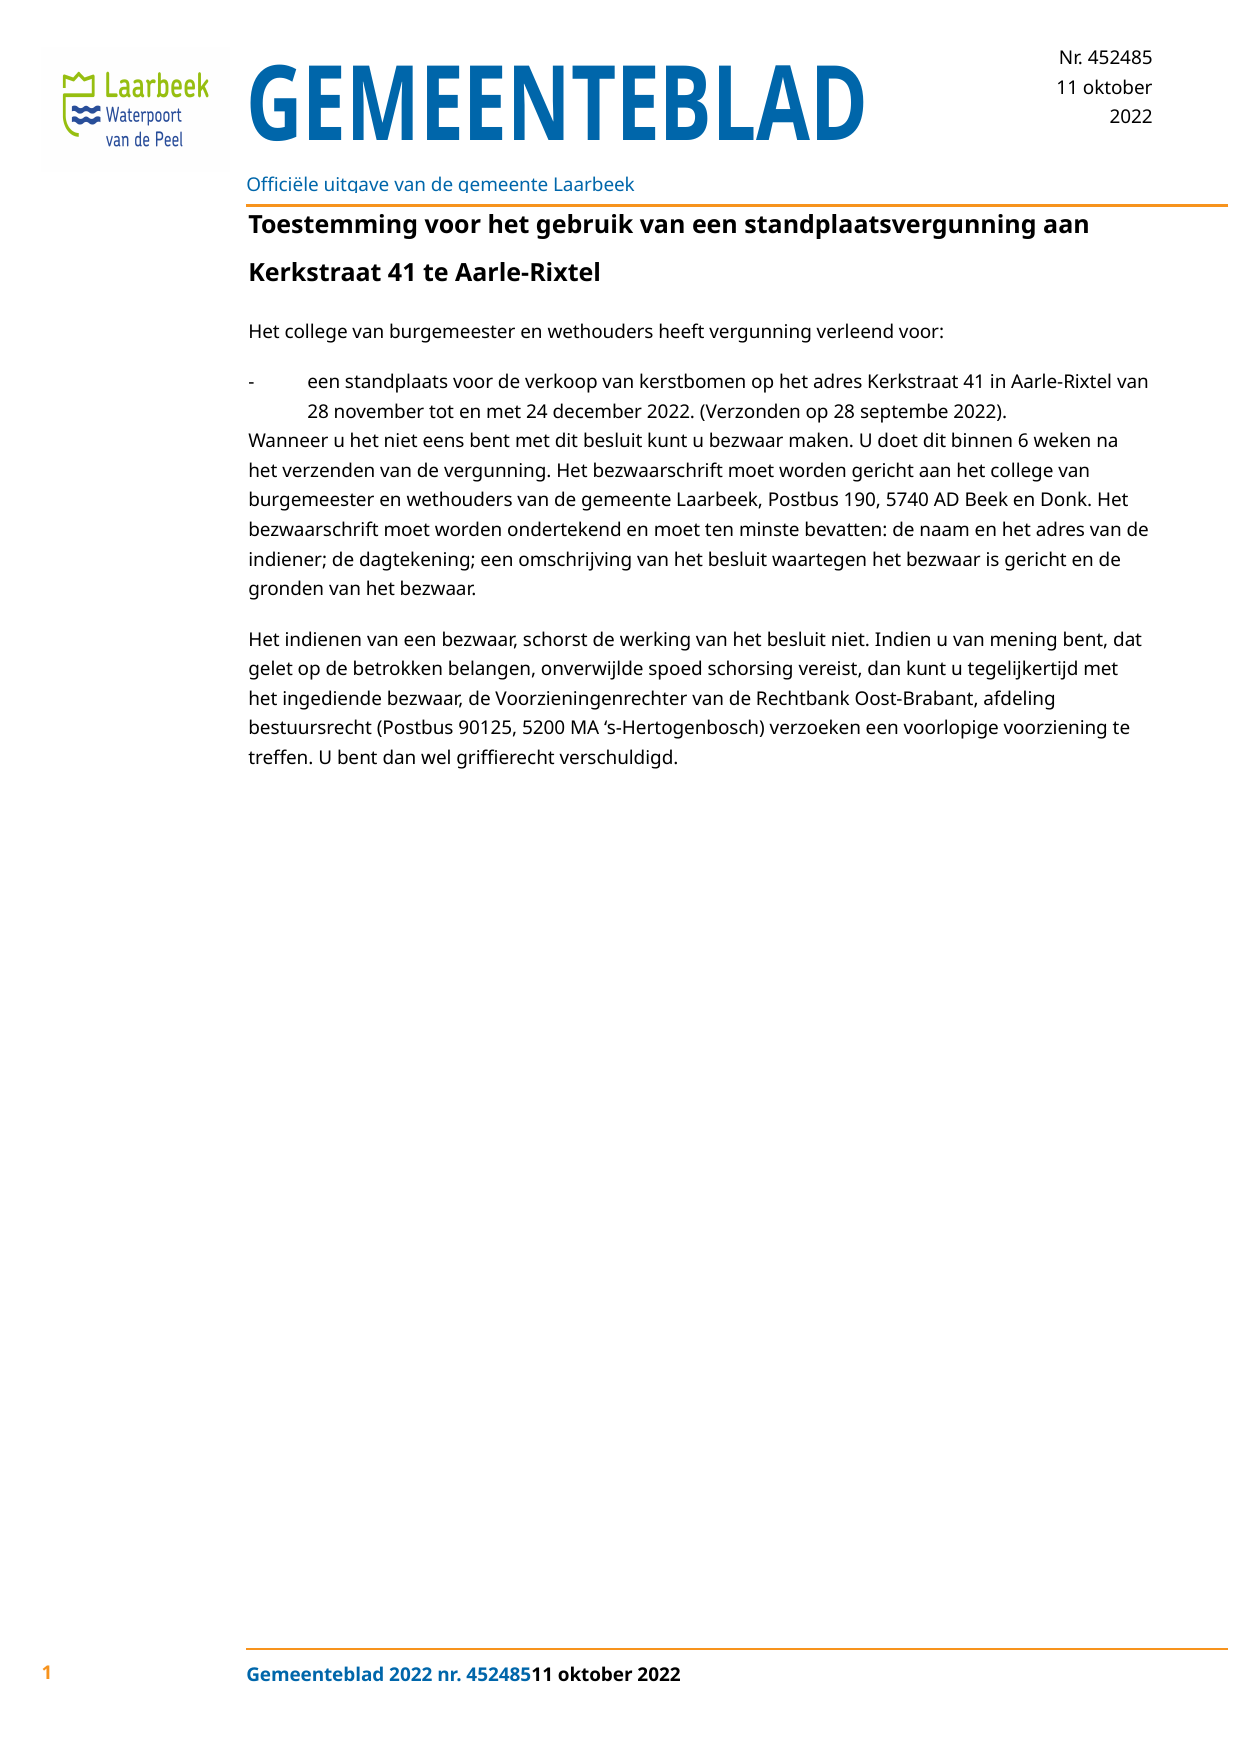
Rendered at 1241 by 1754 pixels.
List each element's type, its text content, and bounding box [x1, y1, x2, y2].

text Het indienen van een bezwaar, schorst de werking van het besluit niet. Indien u van mening bent, dat gelet op de betrokken belangen, onverwijlde spoed schorsing vereist, dan kunt u tegelijkertijd met het ingediende bezwaar, de Voorzieningenrechter van de Rechtbank Oost-Brabant, afdeling bestuursrecht (Postbus 90125, 5200 MA ‘s-Hertogenbosch) verzoeken een voorlopige voorziening te treffen. U bent dan wel griffierecht verschuldigd. [248, 626, 1152, 770]
text Wanneer u het niet eens bent met dit besluit kunt u bezwaar maken. U doet dit binnen 6 weken na het verzenden van de vergunning. Het bezwaarschrift moet worden gericht aan het college van burgemeester en wethouders van de gemeente Laarbeek, Postbus 190, 5740 AD Beek en Donk. Het bezwaarschrift moet worden ondertekend en moet ten minste bevatten: de naam en het adres van de indiener; de dagtekening; een omschrijving van het besluit waartegen het bezwaar is gericht en de gronden van het bezwaar. [248, 427, 1152, 601]
text Het college van burgemeester en wethouders heeft vergunning verleend voor: [248, 318, 1152, 344]
picture [41, 47, 231, 172]
list een standplaats voor de verkoop van kerstbomen op het adres Kerkstraat 41 in Aarle-Rixtel van 28 november tot en met 24 december 2022. (Verzonden op 28 septembe 2022). [248, 368, 1152, 424]
text Toestemming voor het gebruik van een standplaatsvergunning aan Kerkstraat 41 te Aarle-Rixtel [248, 207, 1152, 288]
